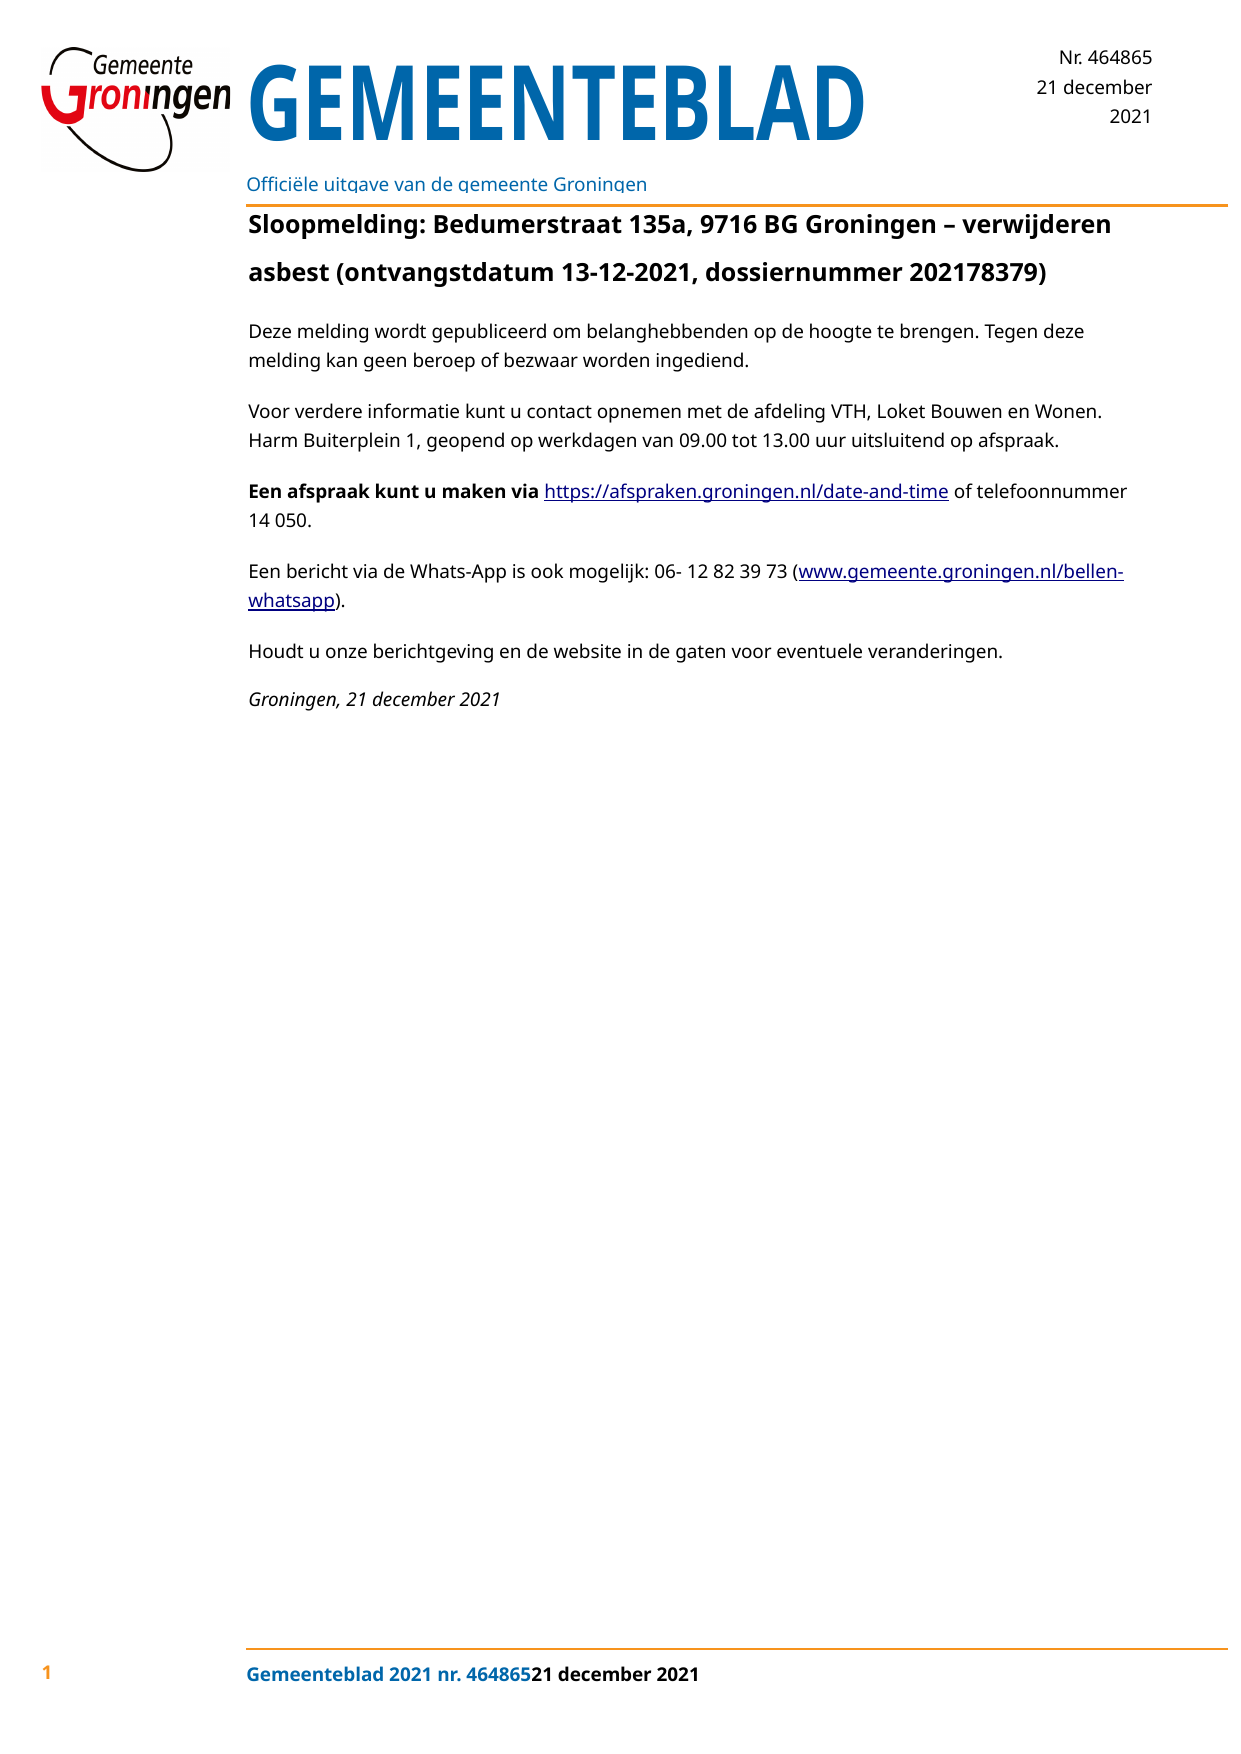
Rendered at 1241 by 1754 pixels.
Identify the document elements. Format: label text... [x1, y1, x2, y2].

text Houdt u onze berichtgeving en de website in de gaten voor eventuele veranderingen. [248, 638, 1152, 664]
text Een afspraak kunt u maken via https://afspraken.groningen.nl/date-and-time of telefoonnummer 14 050. [248, 478, 1152, 533]
text Groningen, 21 december 2021 [248, 686, 1152, 711]
text Deze melding wordt gepubliceerd om belanghebbenden op de hoogte te brengen. Tegen deze melding kan geen beroep of bezwaar worden ingediend. [248, 318, 1152, 373]
picture [41, 47, 231, 172]
text Een bericht via de Whats-App is ook mogelijk: 06- 12 82 39 73 (www.gemeente.groningen.nl/bellen-whatsapp). [248, 558, 1152, 613]
text Sloopmelding: Bedumerstraat 135a, 9716 BG Groningen – verwijderen asbest (ontvangstdatum 13-12-2021, dossiernummer 202178379) [248, 207, 1152, 288]
text Voor verdere informatie kunt u contact opnemen met de afdeling VTH, Loket Bouwen en Wonen. Harm Buiterplein 1, geopend op werkdagen van 09.00 tot 13.00 uur uitsluitend op afspraak. [248, 398, 1152, 453]
